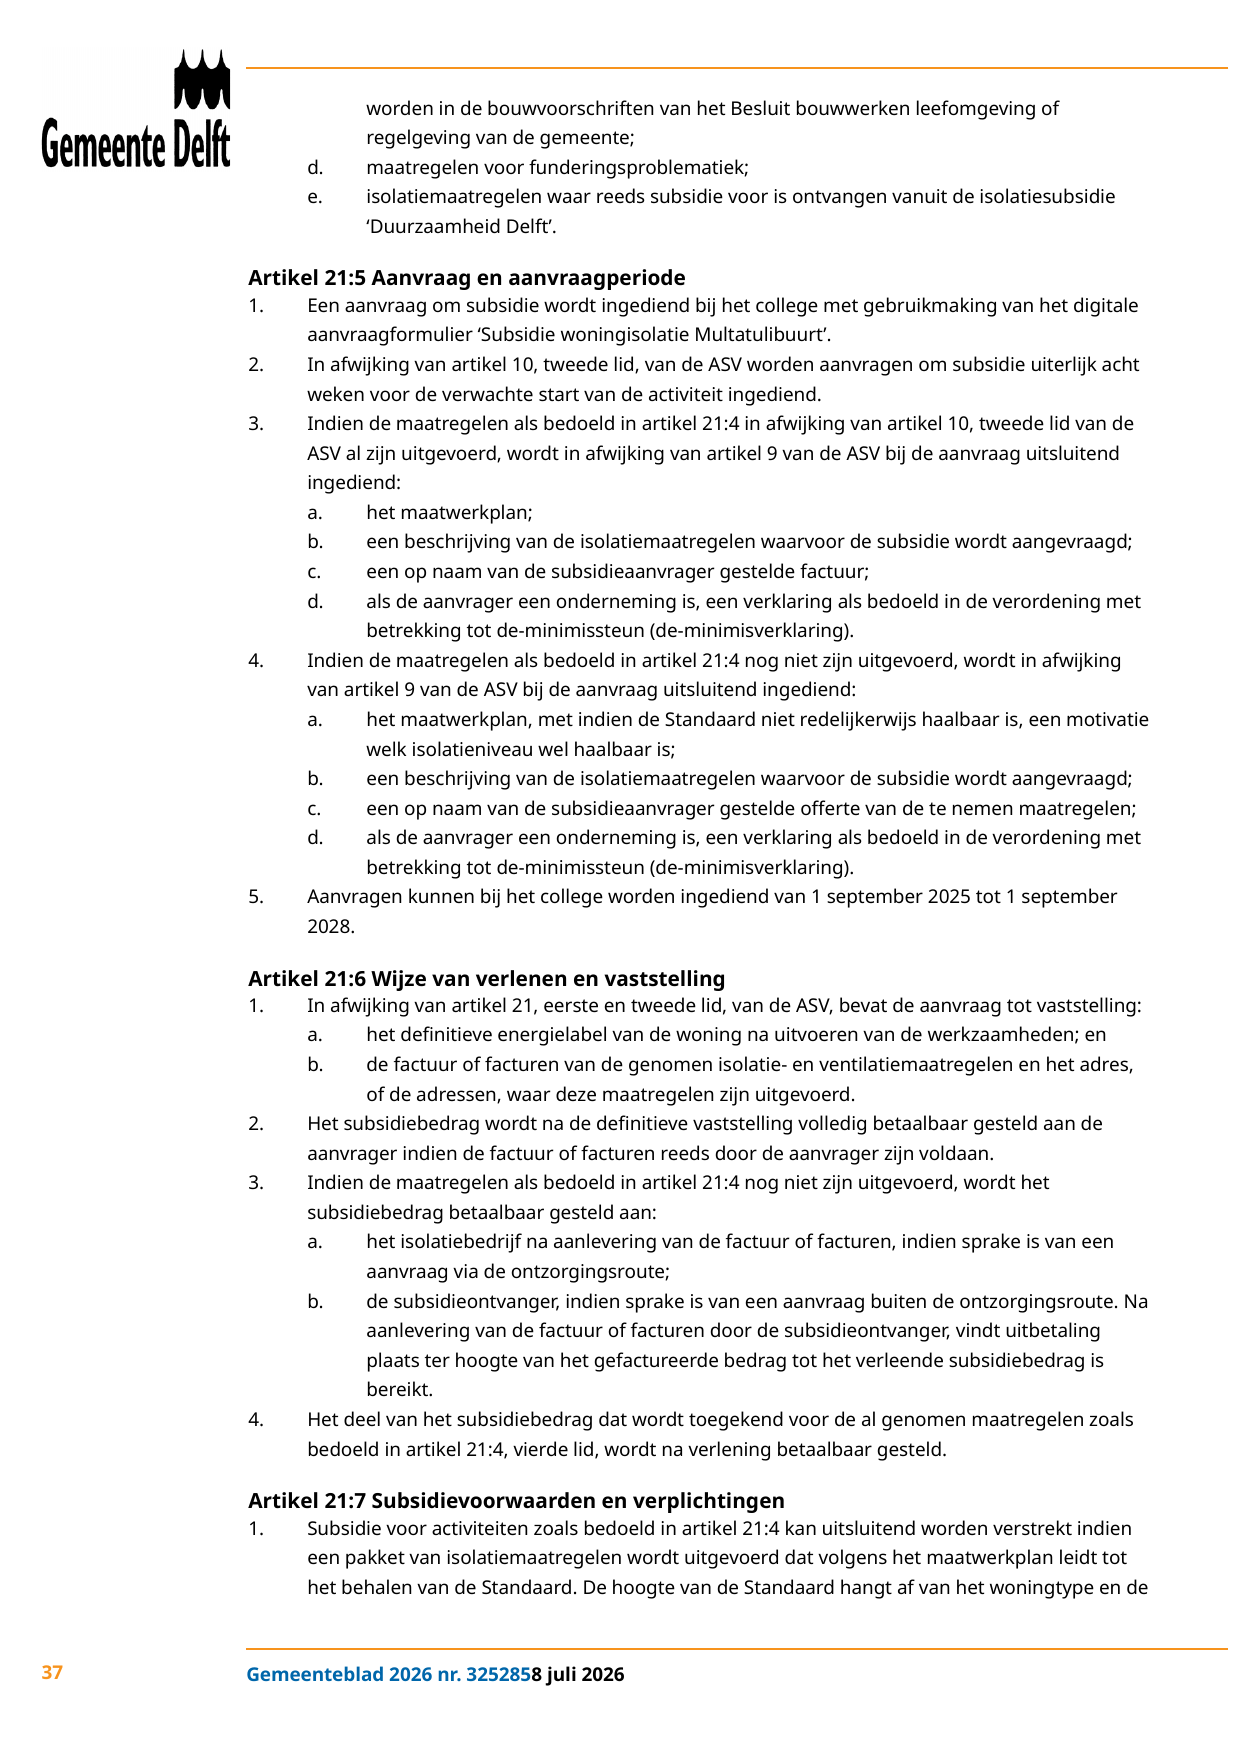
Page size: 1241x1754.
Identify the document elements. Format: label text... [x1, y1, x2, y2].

list In afwijking van artikel 10, tweede lid, van de ASV worden aanvragen om subsidie uiterlijk acht weken voor de verwachte start van de activiteit ingediend. [248, 351, 1152, 406]
list In afwijking van artikel 21, eerste en tweede lid, van de ASV, bevat de aanvraag tot vaststelling: [248, 992, 1152, 1018]
list als de aanvrager een onderneming is, een verklaring als bedoeld in de verordening met betrekking tot de-minimissteun (de-minimisverklaring). [307, 824, 1152, 880]
list Aanvragen kunnen bij het college worden ingediend van 1 september 2025 tot 1 september 2028. [248, 884, 1152, 939]
list Indien de maatregelen als bedoeld in artikel 21:4 nog niet zijn uitgevoerd, wordt het subsidiebedrag betaalbaar gesteld aan: [248, 1169, 1152, 1225]
list de factuur of facturen van de genomen isolatie- en ventilatiemaatregelen en het adres, of de adressen, waar deze maatregelen zijn uitgevoerd. [307, 1051, 1152, 1107]
list een beschrijving van de isolatiemaatregelen waarvoor de subsidie wordt aangevraagd; [307, 529, 1152, 554]
list het maatwerkplan; [307, 499, 1152, 525]
list het isolatiebedrijf na aanlevering van de factuur of facturen, indien sprake is van een aanvraag via de ontzorgingsroute; [307, 1229, 1152, 1284]
list het maatwerkplan, met indien de Standaard niet redelijkerwijs haalbaar is, een motivatie welk isolatieniveau wel haalbaar is; [307, 706, 1152, 761]
picture [41, 47, 231, 172]
list maatregelen voor funderingsproblematiek; [307, 154, 1152, 180]
list Indien de maatregelen als bedoeld in artikel 21:4 in afwijking van artikel 10, tweede lid van de ASV al zijn uitgevoerd, wordt in afwijking van artikel 9 van de ASV bij de aanvraag uitsluitend ingediend: [248, 410, 1152, 495]
list de subsidieontvanger, indien sprake is van een aanvraag buiten de ontzorgingsroute. Na aanlevering van de factuur of facturen door de subsidieontvanger, vindt uitbetaling plaats ter hoogte van het gefactureerde bedrag tot het verleende subsidiebedrag is bereikt. [307, 1288, 1152, 1402]
list isolatiemaatregelen waar reeds subsidie voor is ontvangen vanuit de isolatiesubsidie ‘Duurzaamheid Delft’. [307, 183, 1152, 239]
list Indien de maatregelen als bedoeld in artikel 21:4 nog niet zijn uitgevoerd, wordt in afwijking van artikel 9 van de ASV bij de aanvraag uitsluitend ingediend: [248, 647, 1152, 702]
list het definitieve energielabel van de woning na uitvoeren van de werkzaamheden; en [307, 1022, 1152, 1047]
text Artikel 21:6 Wijze van verlenen en vaststelling [248, 964, 1152, 992]
list een op naam van de subsidieaanvrager gestelde factuur; [307, 558, 1152, 584]
list Het deel van het subsidiebedrag dat wordt toegekend voor de al genomen maatregelen zoals bedoeld in artikel 21:4, vierde lid, wordt na verlening betaalbaar gesteld. [248, 1406, 1152, 1462]
list als de aanvrager een onderneming is, een verklaring als bedoeld in de verordening met betrekking tot de-minimissteun (de-minimisverklaring). [307, 588, 1152, 643]
list een beschrijving van de isolatiemaatregelen waarvoor de subsidie wordt aangevraagd; [307, 765, 1152, 791]
list Een aanvraag om subsidie wordt ingediend bij het college met gebruikmaking van het digitale aanvraagformulier ‘Subsidie woningisolatie Multatulibuurt’. [248, 292, 1152, 347]
list Subsidie voor activiteiten zoals bedoeld in artikel 21:4 kan uitsluitend worden verstrekt indien een pakket van isolatiemaatregelen wordt uitgevoerd dat volgens het maatwerkplan leidt tot het behalen van de Standaard. De hoogte van de Standaard hangt af van het woningtype en de [248, 1515, 1152, 1599]
list een op naam van de subsidieaanvrager gestelde offerte van de te nemen maatregelen; [307, 795, 1152, 821]
list Het subsidiebedrag wordt na de definitieve vaststelling volledig betaalbaar gesteld aan de aanvrager indien de factuur of facturen reeds door de aanvrager zijn voldaan. [248, 1110, 1152, 1166]
list worden in de bouwvoorschriften van het Besluit bouwwerken leefomgeving of regelgeving van de gemeente; [307, 95, 1152, 150]
text Artikel 21:5 Aanvraag en aanvraagperiode [248, 263, 1152, 292]
text Artikel 21:7 Subsidievoorwaarden en verplichtingen [248, 1486, 1152, 1515]
